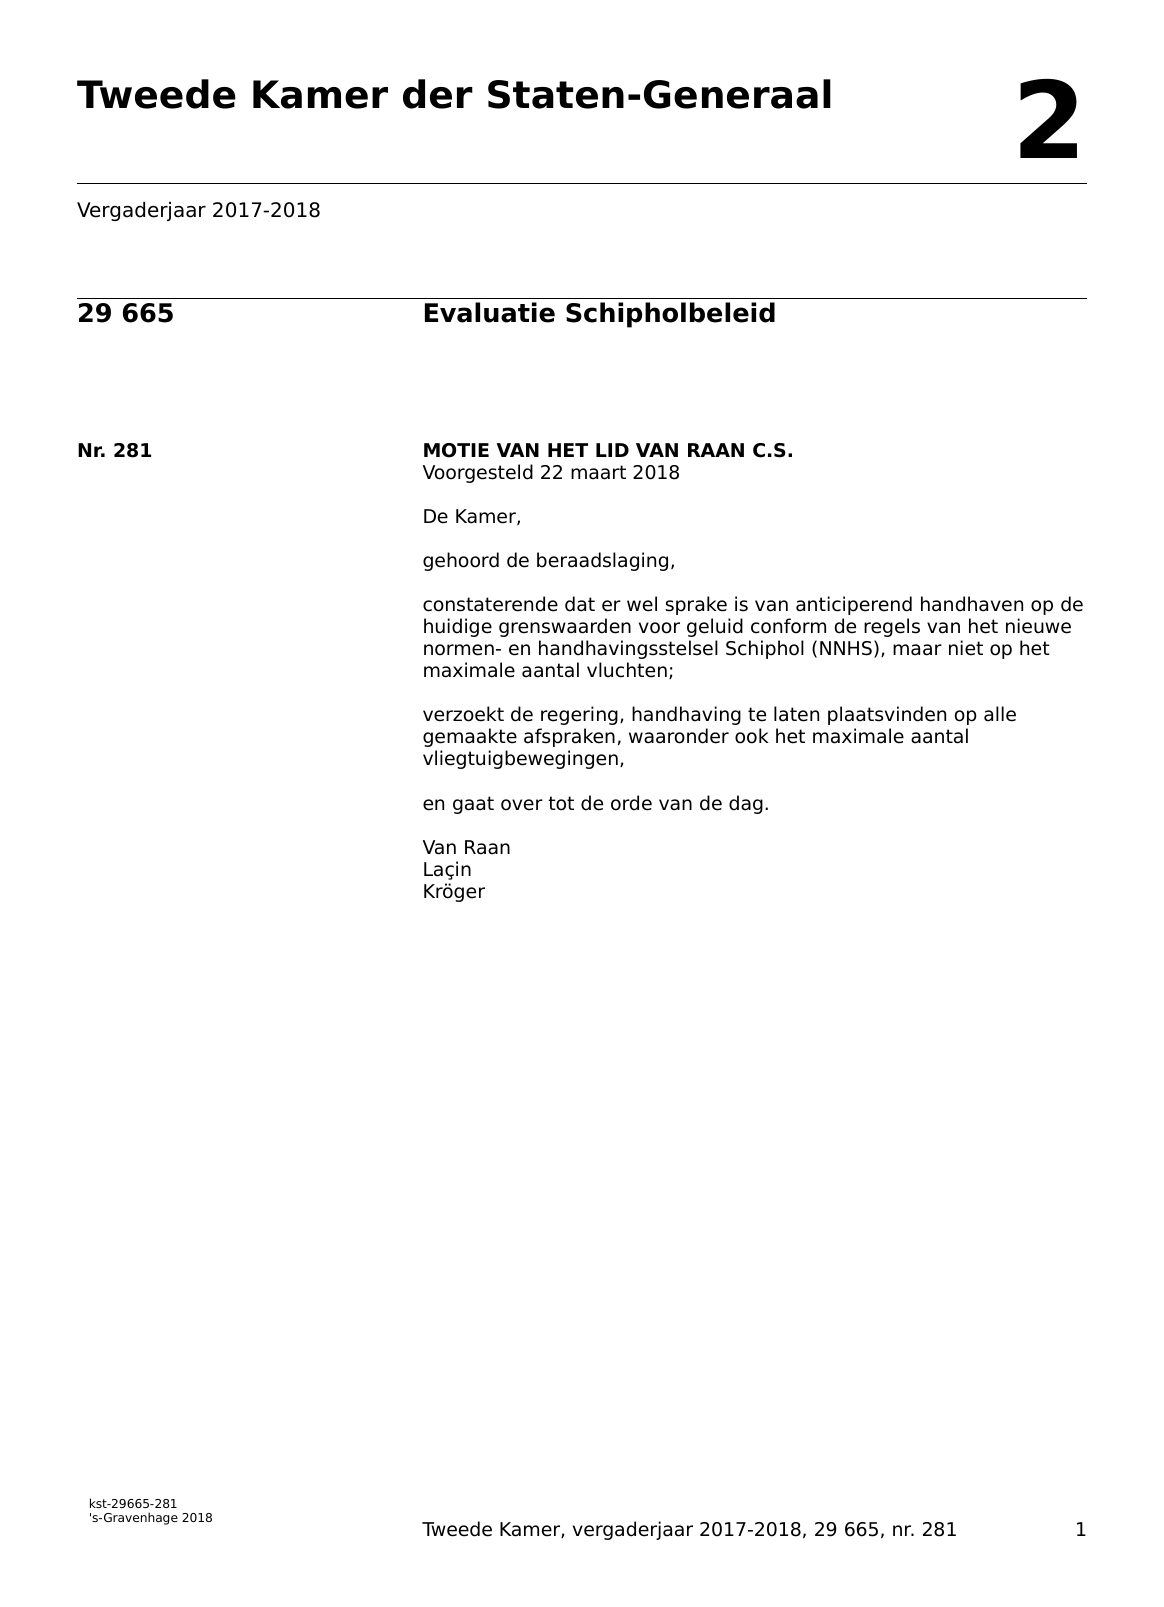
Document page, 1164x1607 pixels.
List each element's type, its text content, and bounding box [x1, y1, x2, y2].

text Voorgesteld 22 maart 2018 [422, 462, 1087, 484]
text gehoord de beraadslaging, [422, 550, 1087, 572]
subtitle 29 665 Evaluatie Schipholbeleid [77, 299, 1087, 329]
text constaterende dat er wel sprake is van anticiperend handhaven op de huidige grenswaarden voor geluid conform de regels van het nieuwe normen- en handhavingsstelsel Schiphol (NNHS), maar niet op het maximale aantal vluchten; [422, 594, 1087, 682]
text Laçin [422, 858, 1087, 881]
subtitle Nr. 281 MOTIE VAN HET LID VAN RAAN C.S. [77, 440, 1087, 462]
text De Kamer, [422, 506, 1087, 528]
text 's-Gravenhage 2018 [88, 1511, 323, 1525]
text Kröger [422, 881, 1087, 902]
table_header Tweede Kamer der Staten-Generaal [77, 59, 886, 183]
text verzoekt de regering, handhaving te laten plaatsvinden op alle gemaakte afspraken, waaronder ook het maximale aantal vliegtuigbewegingen, [422, 704, 1087, 770]
text kst-29665-281 [88, 1497, 323, 1511]
text Van Raan [422, 837, 1087, 858]
table_cell Vergaderjaar 2017-2018 [77, 184, 1087, 298]
text en gaat over tot de orde van de dag. [422, 792, 1087, 814]
table_header 2 [886, 59, 1087, 183]
